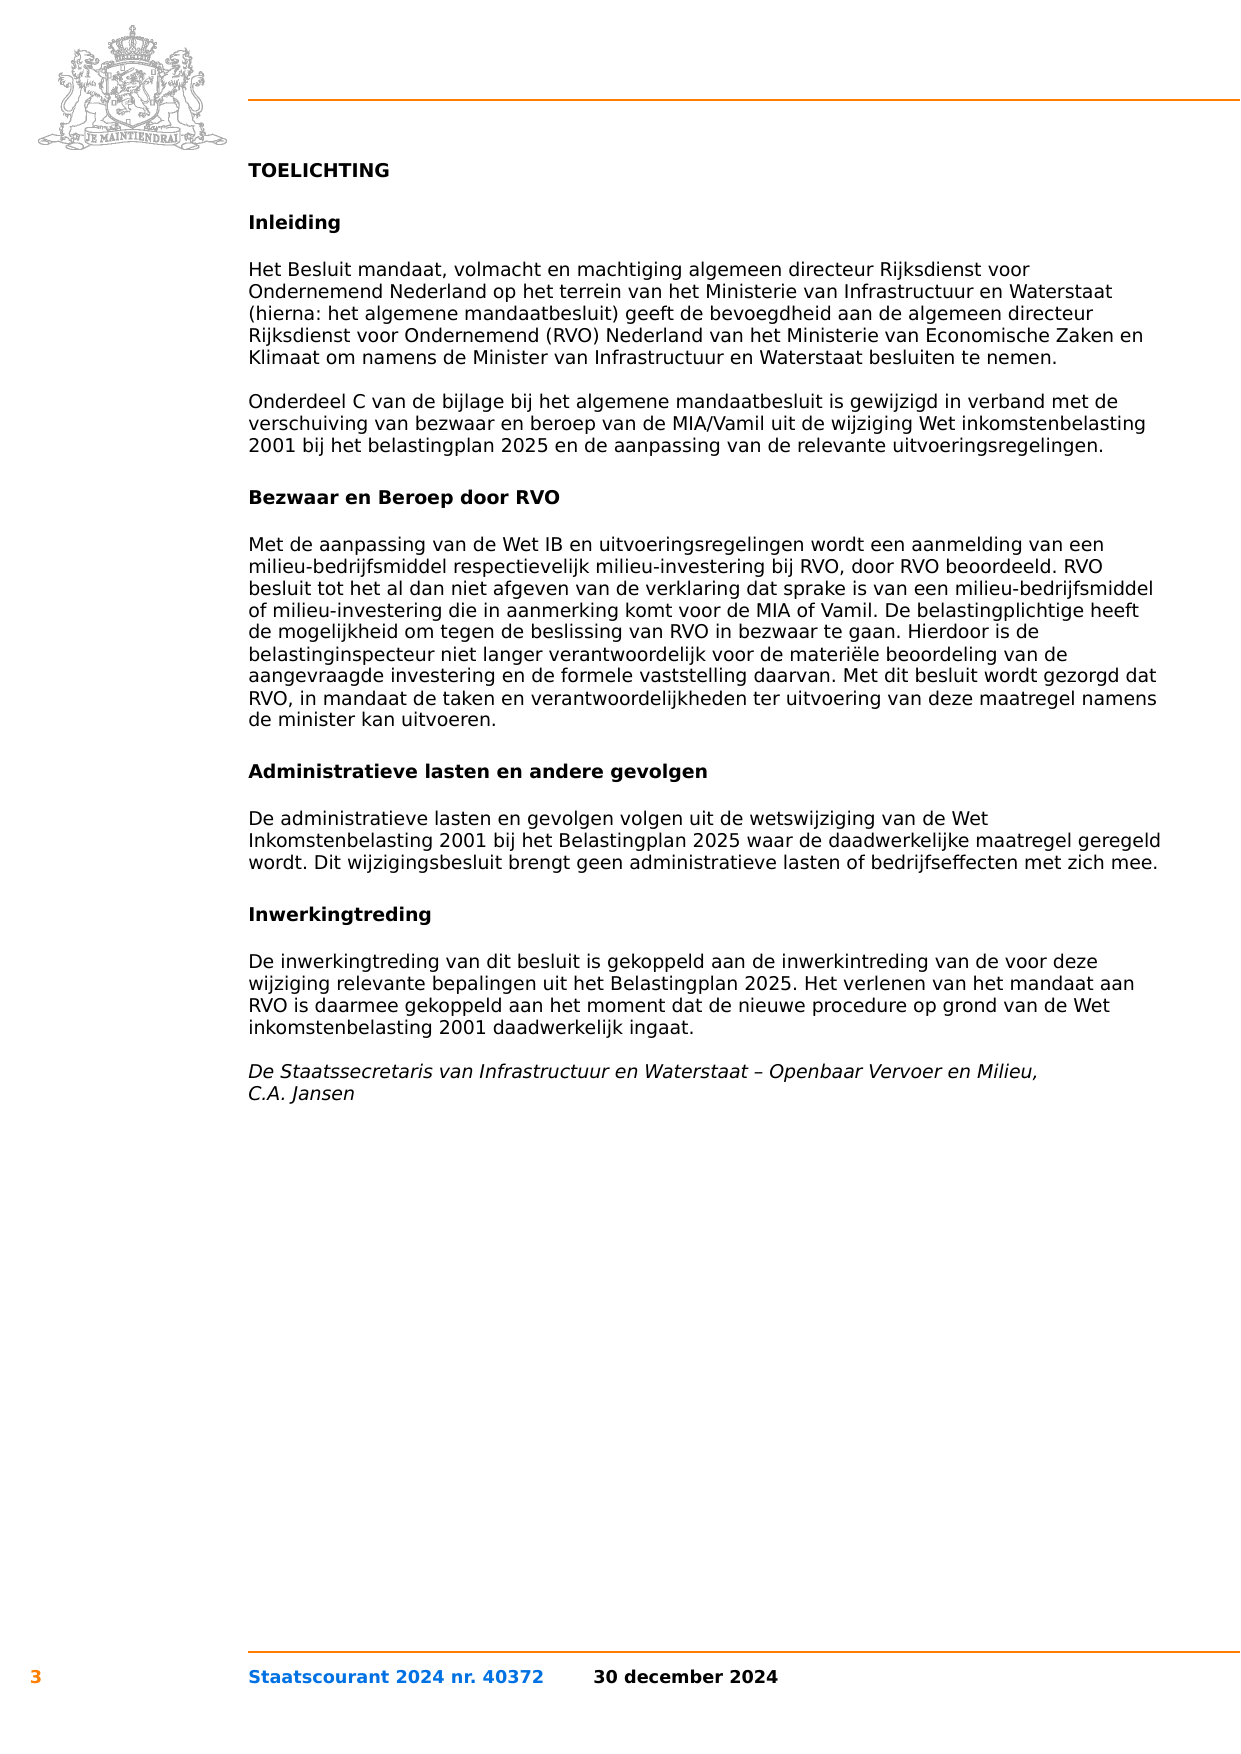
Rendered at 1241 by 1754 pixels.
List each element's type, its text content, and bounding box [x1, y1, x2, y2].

subtitle Inleiding [248, 212, 1163, 234]
text Het Besluit mandaat, volmacht en machtiging algemeen directeur Rijksdienst voor Ondernemend Nederland op het terrein van het Ministerie van Infrastructuur en Waterstaat (hierna: het algemene mandaatbesluit) geeft de bevoegdheid aan de algemeen directeur Rijksdienst voor Ondernemend (RVO) Nederland van het Ministerie van Economische Zaken en Klimaat om namens de Minister van Infrastructuur en Waterstaat besluiten te nemen. [248, 259, 1163, 369]
text Met de aanpassing van de Wet IB en uitvoeringsregelingen wordt een aanmelding van een milieu-bedrijfsmiddel respectievelijk milieu-investering bij RVO, door RVO beoordeeld. RVO besluit tot het al dan niet afgeven van de verklaring dat sprake is van een milieu-bedrijfsmiddel of milieu-investering die in aanmerking komt voor de MIA of Vamil. De belastingplichtige heeft de mogelijkheid om tegen de beslissing van RVO in bezwaar te gaan. Hierdoor is de belastinginspecteur niet langer verantwoordelijk voor de materiële beoordeling van de aangevraagde investering en de formele vaststelling daarvan. Met dit besluit wordt gezorgd dat RVO, in mandaat de taken en verantwoordelijkheden ter uitvoering van deze maatregel namens de minister kan uitvoeren. [248, 533, 1163, 731]
text De administratieve lasten en gevolgen volgen uit de wetswijziging van de Wet Inkomstenbelasting 2001 bij het Belastingplan 2025 waar de daadwerkelijke maatregel geregeld wordt. Dit wijzigingsbesluit brengt geen administratieve lasten of bedrijfseffecten met zich mee. [248, 808, 1163, 874]
subtitle Bezwaar en Beroep door RVO [248, 487, 1163, 508]
subtitle Administratieve lasten en andere gevolgen [248, 761, 1163, 783]
subtitle TOELICHTING [248, 160, 1163, 182]
picture [38, 25, 227, 150]
subtitle Inwerkingtreding [248, 904, 1163, 926]
text De inwerkingtreding van dit besluit is gekoppeld aan de inwerkintreding van de voor deze wijziging relevante bepalingen uit het Belastingplan 2025. Het verlenen van het mandaat aan RVO is daarmee gekoppeld aan het moment dat de nieuwe procedure op grond van de Wet inkomstenbelasting 2001 daadwerkelijk ingaat. [248, 951, 1163, 1039]
text Onderdeel C van de bijlage bij het algemene mandaatbesluit is gewijzigd in verband met de verschuiving van bezwaar en beroep van de MIA/Vamil uit de wijziging Wet inkomstenbelasting 2001 bij het belastingplan 2025 en de aanpassing van de relevante uitvoeringsregelingen. [248, 391, 1163, 457]
text De Staatssecretaris van Infrastructuur en Waterstaat – Openbaar Vervoer en Milieu, C.A. Jansen [248, 1061, 1163, 1105]
